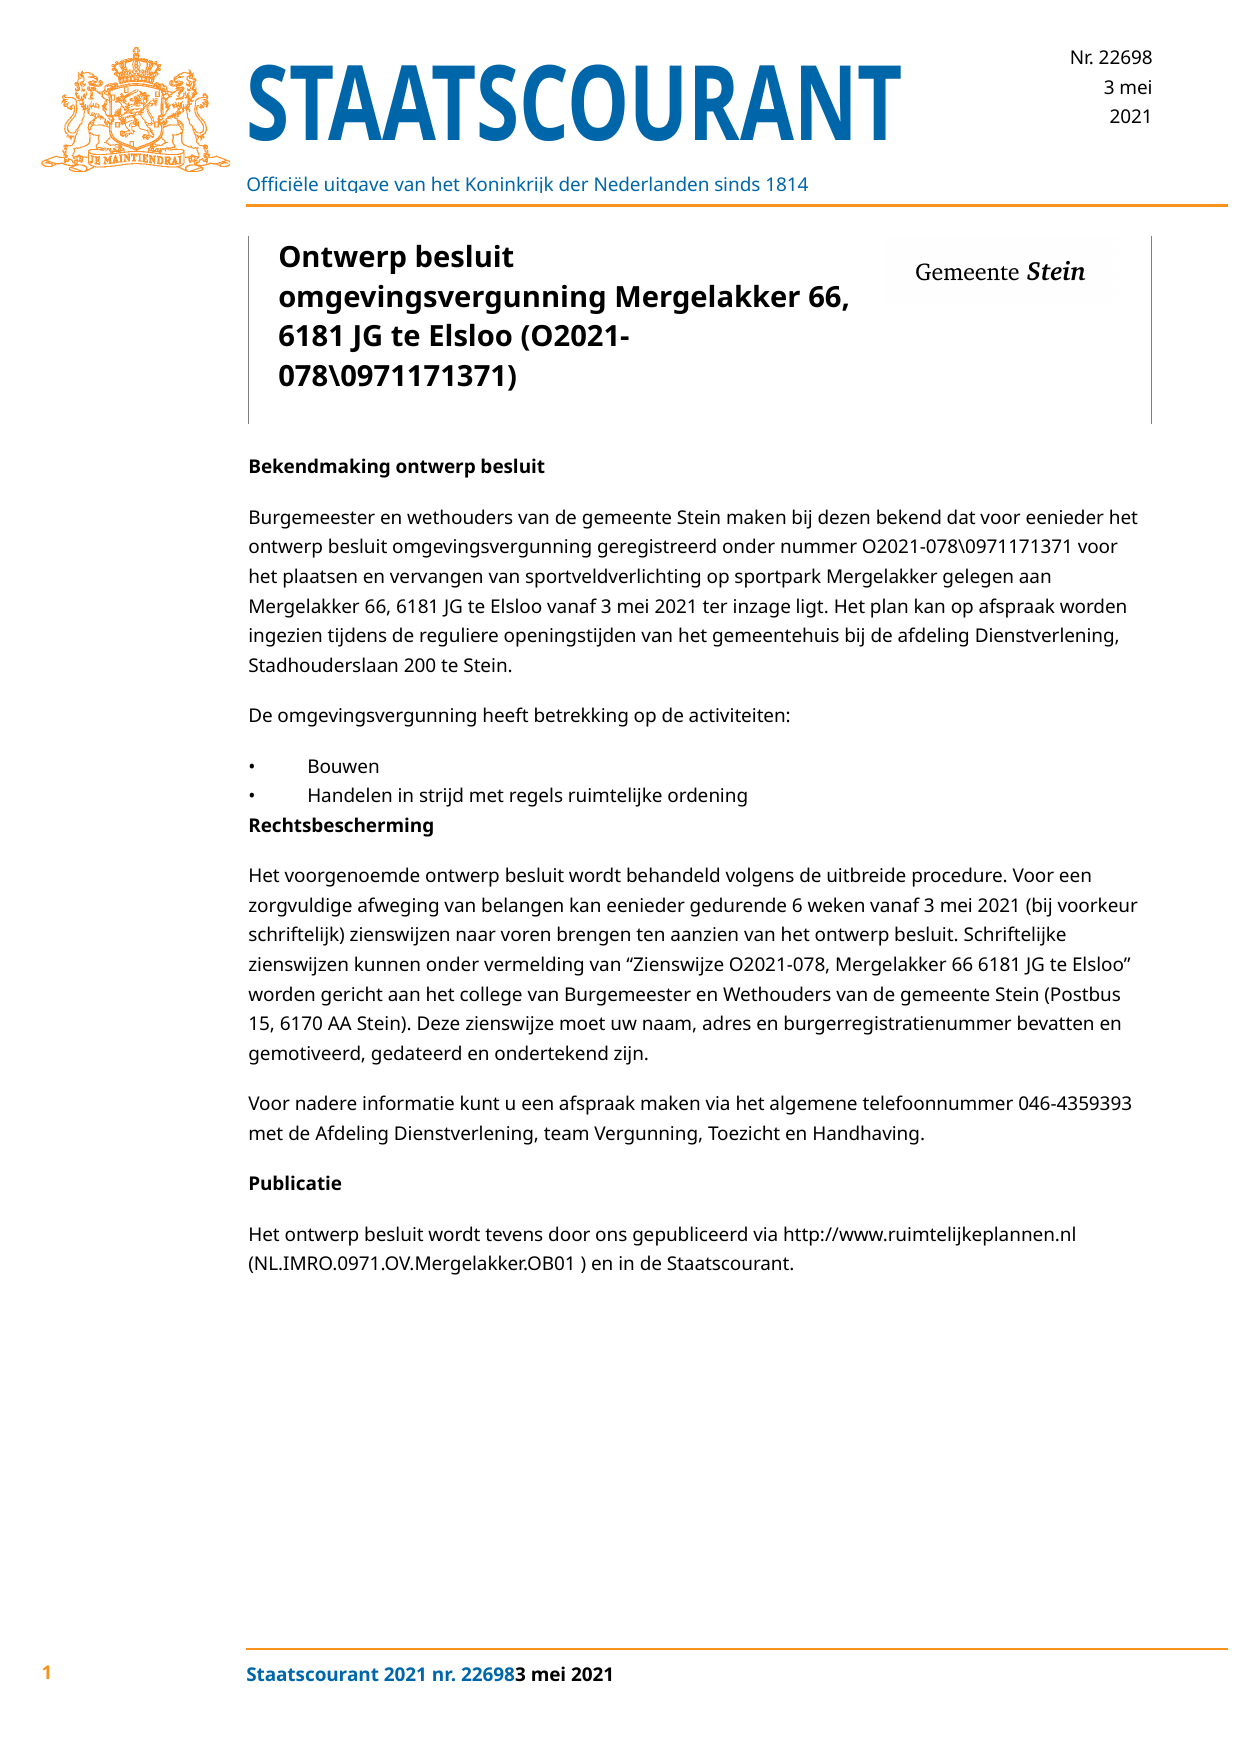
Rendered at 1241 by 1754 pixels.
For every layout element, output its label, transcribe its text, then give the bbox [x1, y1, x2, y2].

picture [882, 236, 1119, 305]
text Het ontwerp besluit wordt tevens door ons gepubliceerd via http://www.ruimtelijkeplannen.nl (NL.IMRO.0971.OV.Mergelakker.OB01 ) en in de Staatscourant. [248, 1221, 1152, 1276]
table_header Ontwerp besluit omgevingsvergunning Mergelakker 66, 6181 JG te Elsloo (O2021-078\0971171371) [249, 236, 850, 424]
text Voor nadere informatie kunt u een afspraak maken via het algemene telefoonnummer 046-4359393 met de Afdeling Dienstverlening, team Vergunning, Toezicht en Handhaving. [248, 1090, 1152, 1146]
text Rechtsbescherming [248, 812, 1152, 838]
table_header [850, 236, 1151, 424]
text Het voorgenoemde ontwerp besluit wordt behandeld volgens de uitbreide procedure. Voor een zorgvuldige afweging van belangen kan eenieder gedurende 6 weken vanaf 3 mei 2021 (bij voorkeur schriftelijk) zienswijzen naar voren brengen ten aanzien van het ontwerp besluit. Schriftelijke zienswijzen kunnen onder vermelding van “Zienswijze O2021-078, Mergelakker 66 6181 JG te Elsloo” worden gericht aan het college van Burgemeester en Wethouders van de gemeente Stein (Postbus 15, 6170 AA Stein). Deze zienswijze moet uw naam, adres en burgerregistratienummer bevatten en gemotiveerd, gedateerd en ondertekend zijn. [248, 862, 1152, 1066]
list Handelen in strijd met regels ruimtelijke ordening [248, 782, 1152, 808]
list Bouwen [248, 753, 1152, 778]
text Burgemeester en wethouders van de gemeente Stein maken bij dezen bekend dat voor eenieder het ontwerp besluit omgevingsvergunning geregistreerd onder nummer O2021-078\0971171371 voor het plaatsen en vervangen van sportveldverlichting op sportpark Mergelakker gelegen aan Mergelakker 66, 6181 JG te Elsloo vanaf 3 mei 2021 ter inzage ligt. Het plan kan op afspraak worden ingezien tijdens de reguliere openingstijden van het gemeentehuis bij de afdeling Dienstverlening, Stadhouderslaan 200 te Stein. [248, 504, 1152, 678]
picture [41, 47, 231, 172]
text De omgevingsvergunning heeft betrekking op de activiteiten: [248, 702, 1152, 728]
text Publicatie [248, 1170, 1152, 1196]
text Bekendmaking ontwerp besluit [248, 454, 1152, 479]
